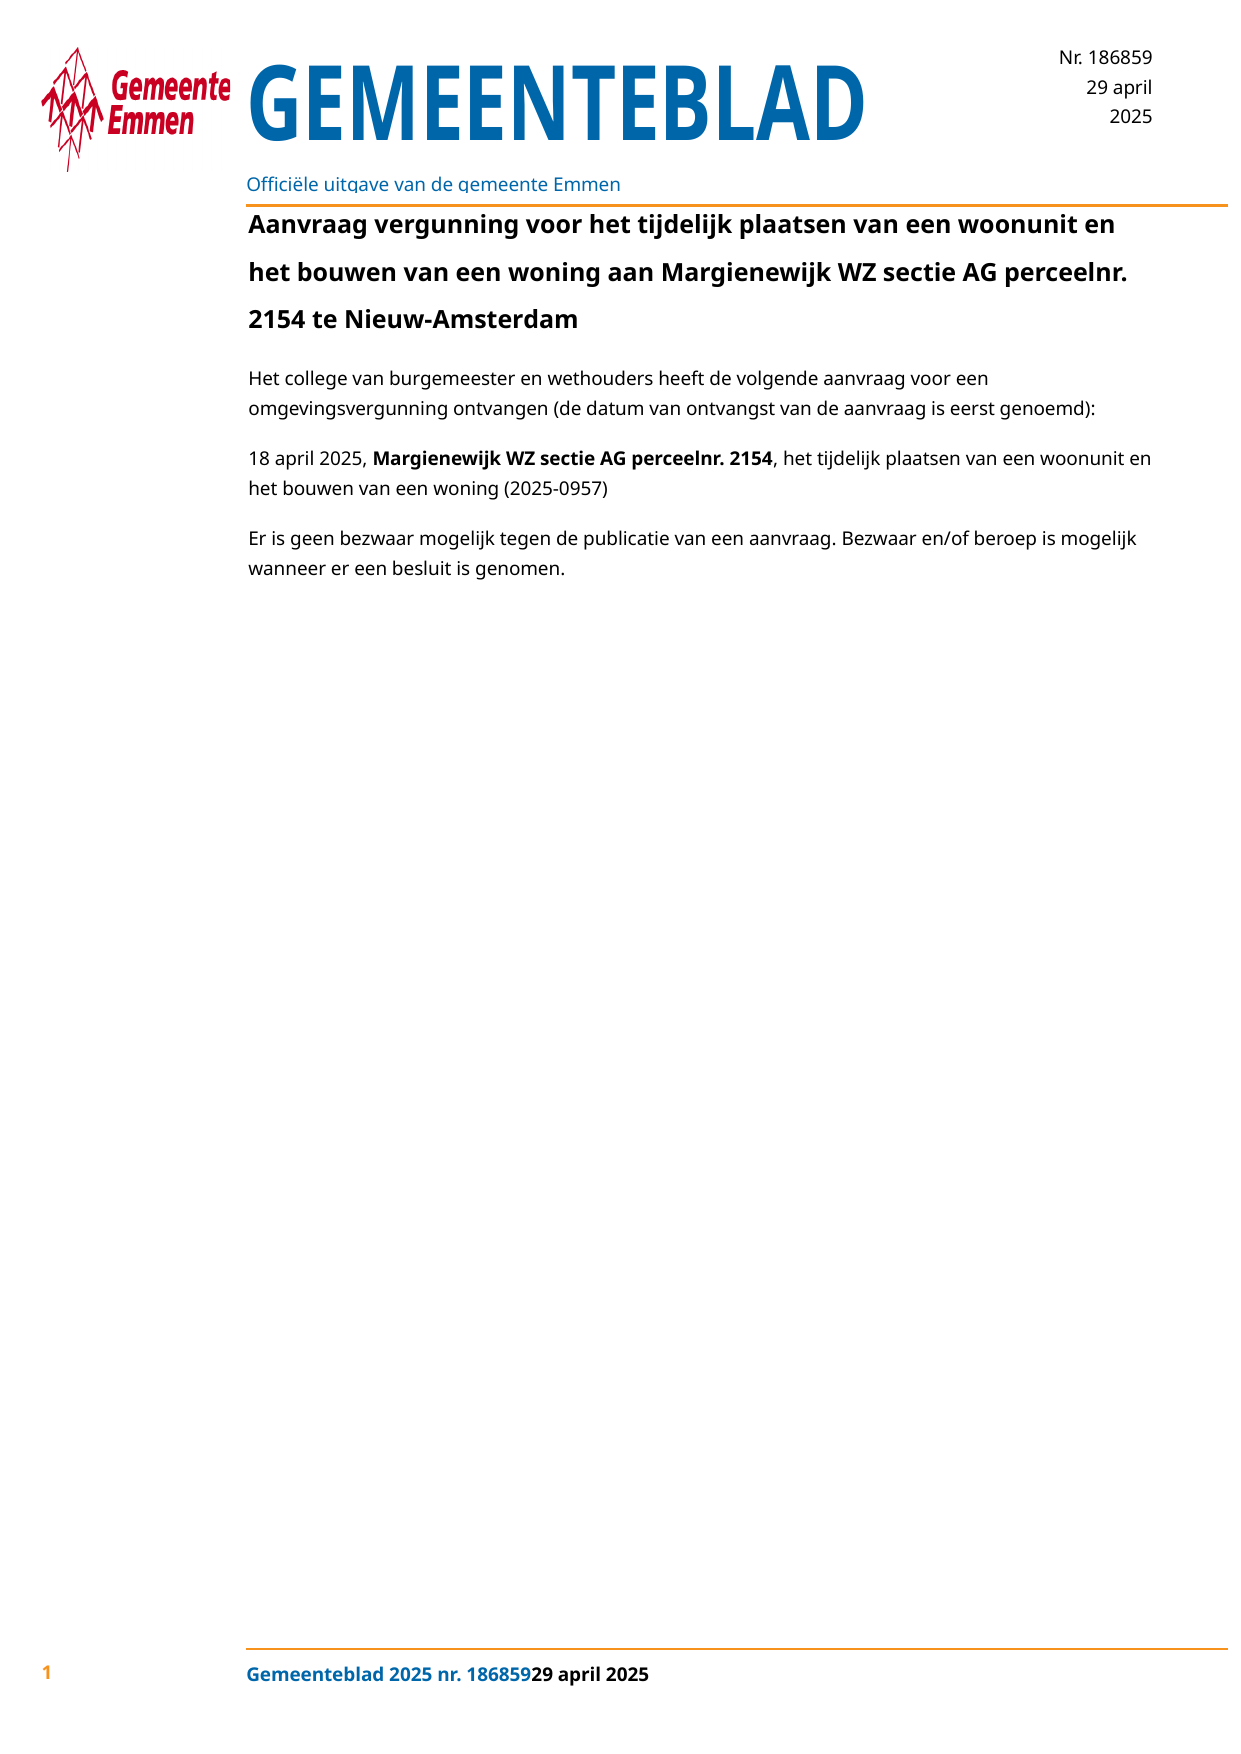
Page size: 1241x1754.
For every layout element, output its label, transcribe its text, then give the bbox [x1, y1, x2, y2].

picture [41, 47, 231, 172]
text Aanvraag vergunning voor het tijdelijk plaatsen van een woonunit en het bouwen van een woning aan Margienewijk WZ sectie AG perceelnr. 2154 te Nieuw-Amsterdam [248, 207, 1152, 336]
text Er is geen bezwaar mogelijk tegen de publicatie van een aanvraag. Bezwaar en/of beroep is mogelijk wanneer er een besluit is genomen. [248, 526, 1152, 581]
text 18 april 2025, Margienewijk WZ sectie AG perceelnr. 2154, het tijdelijk plaatsen van een woonunit en het bouwen van een woning (2025-0957) [248, 446, 1152, 501]
text Het college van burgemeester en wethouders heeft de volgende aanvraag voor een omgevingsvergunning ontvangen (de datum van ontvangst van de aanvraag is eerst genoemd): [248, 366, 1152, 421]
